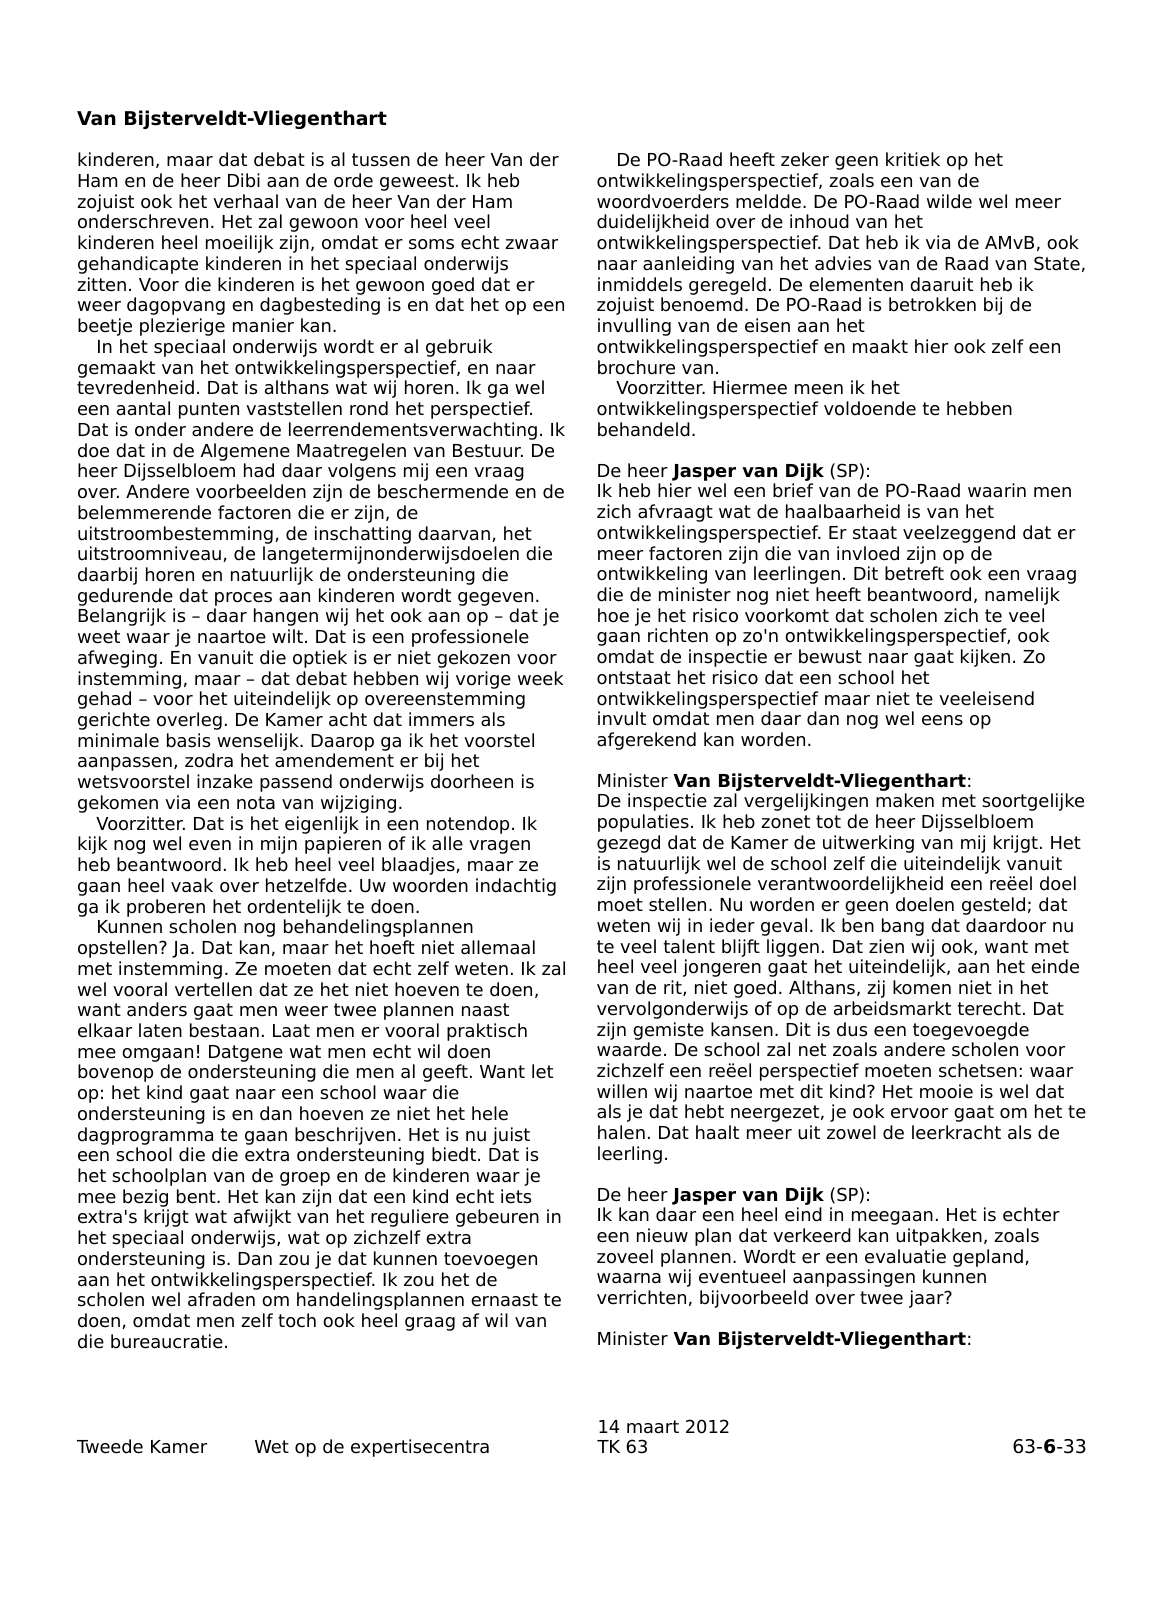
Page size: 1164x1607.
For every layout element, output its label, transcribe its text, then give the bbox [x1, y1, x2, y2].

text De PO-Raad heeft zeker geen kritiek op het ontwikkelingsperspectief, zoals een van de woordvoerders meldde. De PO-Raad wilde wel meer duidelijkheid over de inhoud van het ontwikkelingsperspectief. Dat heb ik via de AMvB, ook naar aanleiding van het advies van de Raad van State, inmiddels geregeld. De elementen daaruit heb ik zojuist benoemd. De PO-Raad is betrokken bij de invulling van de eisen aan het ontwikkelingsperspectief en maakt hier ook zelf een brochure van. [596, 150, 1087, 378]
text Kunnen scholen nog behandelingsplannen opstellen? Ja. Dat kan, maar het hoeft niet allemaal met instemming. Ze moeten dat echt zelf weten. Ik zal wel vooral vertellen dat ze het niet hoeven te doen, want anders gaat men weer twee plannen naast elkaar laten bestaan. Laat men er vooral praktisch mee omgaan! Datgene wat men echt wil doen bovenop de ondersteuning die men al geeft. Want let op: het kind gaat naar een school waar die ondersteuning is en dan hoeven ze niet het hele dagprogramma te gaan beschrijven. Het is nu juist een school die die extra ondersteuning biedt. Dat is het schoolplan van de groep en de kinderen waar je mee bezig bent. Het kan zijn dat een kind echt iets extra's krijgt wat afwijkt van het reguliere gebeuren in het speciaal onderwijs, wat op zichzelf extra ondersteuning is. Dan zou je dat kunnen toevoegen aan het ontwikkelingsperspectief. Ik zou het de scholen wel afraden om handelingsplannen ernaast te doen, omdat men zelf toch ook heel graag af wil van die bureaucratie. [77, 917, 567, 1352]
text Voorzitter. Dat is het eigenlijk in een notendop. Ik kijk nog wel even in mijn papieren of ik alle vragen heb beantwoord. Ik heb heel veel blaadjes, maar ze gaan heel vaak over hetzelfde. Uw woorden indachtig ga ik proberen het ordentelijk te doen. [77, 813, 567, 917]
text De heer Jasper van Dijk (SP): [596, 1184, 1087, 1205]
text Voorzitter. Hiermee meen ik het ontwikkelingsperspectief voldoende te hebben behandeld. [596, 378, 1087, 440]
text Minister Van Bijsterveldt-Vliegenthart: [596, 771, 1087, 791]
text Minister Van Bijsterveldt-Vliegenthart: [596, 1329, 1087, 1349]
text De heer Jasper van Dijk (SP): [596, 460, 1087, 481]
text Ik kan daar een heel eind in meegaan. Het is echter een nieuw plan dat verkeerd kan uitpakken, zoals zoveel plannen. Wordt er een evaluatie gepland, waarna wij eventueel aanpassingen kunnen verrichten, bijvoorbeeld over twee jaar? [596, 1205, 1087, 1309]
text In het speciaal onderwijs wordt er al gebruik gemaakt van het ontwikkelingsperspectief, en naar tevredenheid. Dat is althans wat wij horen. Ik ga wel een aantal punten vaststellen rond het perspectief. Dat is onder andere de leerrendementsverwachting. Ik doe dat in de Algemene Maatregelen van Bestuur. De heer Dijsselbloem had daar volgens mij een vraag over. Andere voorbeelden zijn de beschermende en de belemmerende factoren die er zijn, de uitstroombestemming, de inschatting daarvan, het uitstroomniveau, de langetermijnonderwijsdoelen die daarbij horen en natuurlijk de ondersteuning die gedurende dat proces aan kinderen wordt gegeven. Belangrijk is – daar hangen wij het ook aan op – dat je weet waar je naartoe wilt. Dat is een professionele afweging. En vanuit die optiek is er niet gekozen voor instemming, maar – dat debat hebben wij vorige week gehad – voor het uiteindelijk op overeenstemming gerichte overleg. De Kamer acht dat immers als minimale basis wenselijk. Daarop ga ik het voorstel aanpassen, zodra het amendement er bij het wetsvoorstel inzake passend onderwijs doorheen is gekomen via een nota van wijziging. [77, 337, 567, 813]
text Ik heb hier wel een brief van de PO-Raad waarin men zich afvraagt wat de haalbaarheid is van het ontwikkelingsperspectief. Er staat veelzeggend dat er meer factoren zijn die van invloed zijn op de ontwikkeling van leerlingen. Dit betreft ook een vraag die de minister nog niet heeft beantwoord, namelijk hoe je het risico voorkomt dat scholen zich te veel gaan richten op zo'n ontwikkelingsperspectief, ook omdat de inspectie er bewust naar gaat kijken. Zo ontstaat het risico dat een school het ontwikkelingsperspectief maar niet te veeleisend invult omdat men daar dan nog wel eens op afgerekend kan worden. [596, 481, 1087, 751]
text De inspectie zal vergelijkingen maken met soortgelijke populaties. Ik heb zonet tot de heer Dijsselbloem gezegd dat de Kamer de uitwerking van mij krijgt. Het is natuurlijk wel de school zelf die uiteindelijk vanuit zijn professionele verantwoordelijkheid een reëel doel moet stellen. Nu worden er geen doelen gesteld; dat weten wij in ieder geval. Ik ben bang dat daardoor nu te veel talent blijft liggen. Dat zien wij ook, want met heel veel jongeren gaat het uiteindelijk, aan het einde van de rit, niet goed. Althans, zij komen niet in het vervolgonderwijs of op de arbeidsmarkt terecht. Dat zijn gemiste kansen. Dit is dus een toegevoegde waarde. De school zal net zoals andere scholen voor zichzelf een reëel perspectief moeten schetsen: waar willen wij naartoe met dit kind? Het mooie is wel dat als je dat hebt neergezet, je ook ervoor gaat om het te halen. Dat haalt meer uit zowel de leerkracht als de leerling. [596, 791, 1087, 1164]
text kinderen, maar dat debat is al tussen de heer Van der Ham en de heer Dibi aan de orde geweest. Ik heb zojuist ook het verhaal van de heer Van der Ham onderschreven. Het zal gewoon voor heel veel kinderen heel moeilijk zijn, omdat er soms echt zwaar gehandicapte kinderen in het speciaal onderwijs zitten. Voor die kinderen is het gewoon goed dat er weer dagopvang en dagbesteding is en dat het op een beetje plezierige manier kan. [77, 150, 567, 337]
